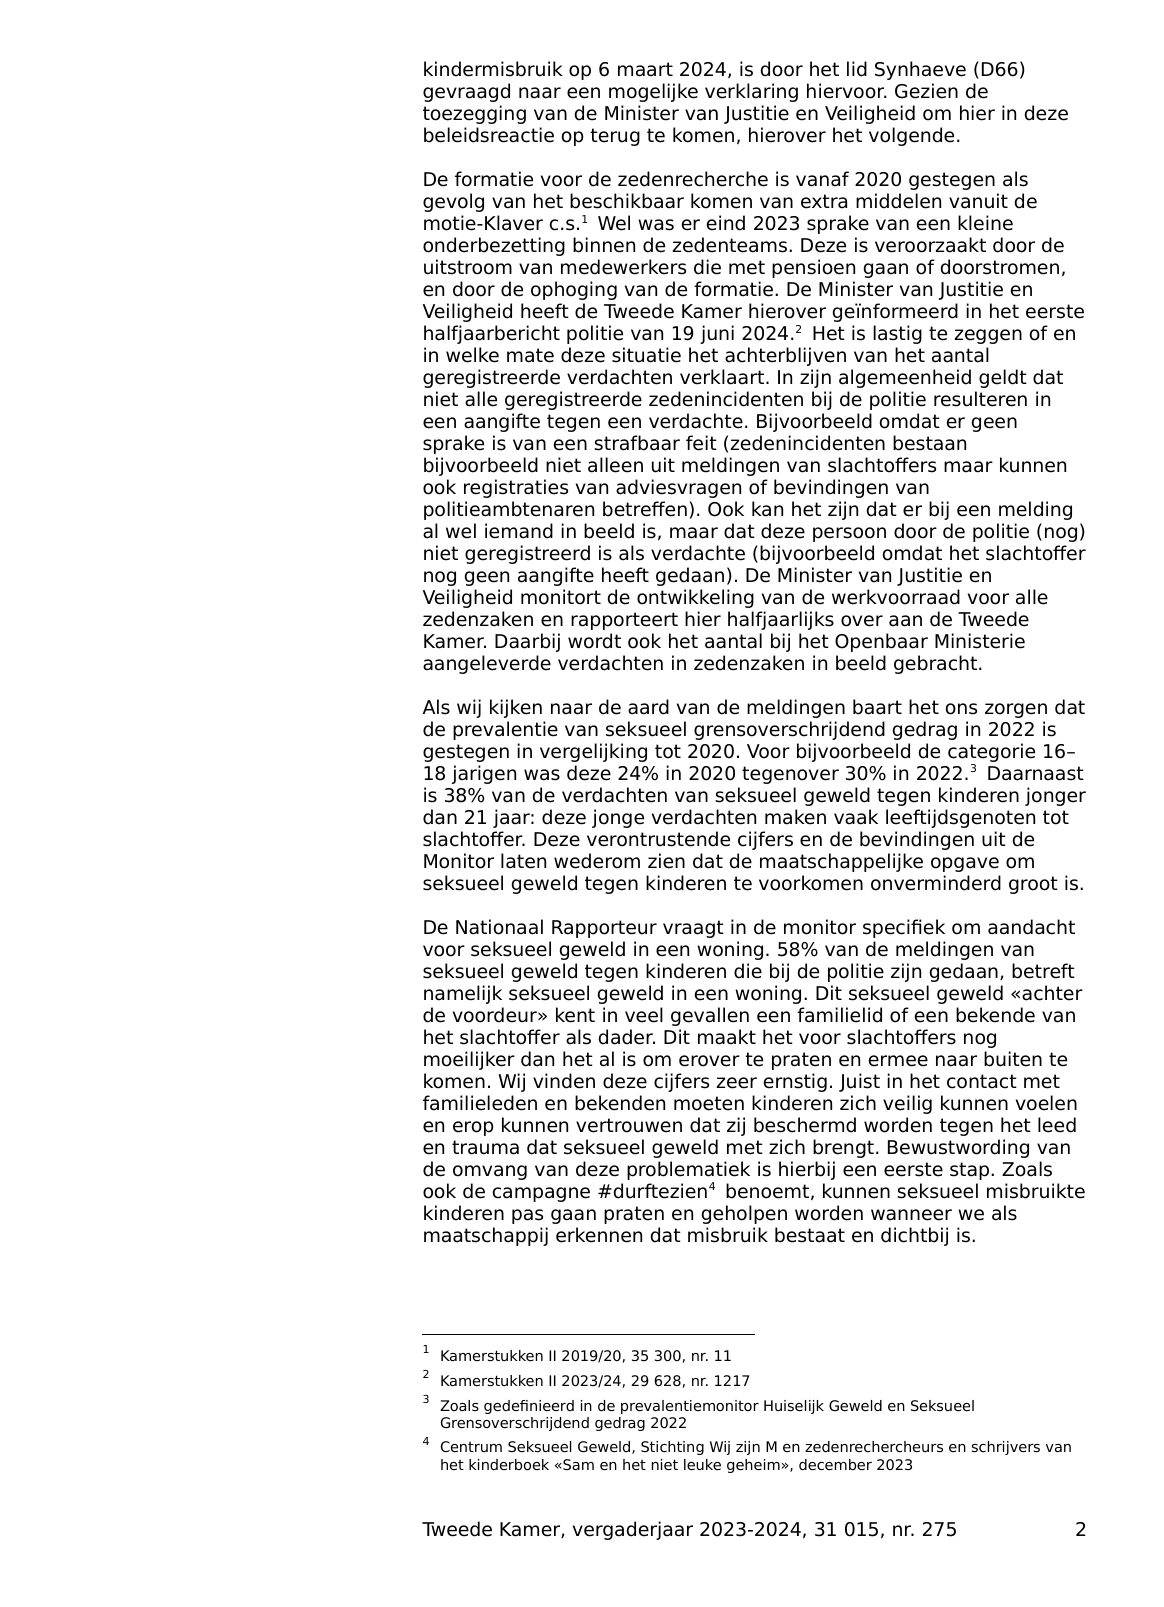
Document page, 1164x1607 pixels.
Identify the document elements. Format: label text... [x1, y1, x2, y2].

text kindermisbruik op 6 maart 2024, is door het lid Synhaeve (D66) gevraagd naar een mogelijke verklaring hiervoor. Gezien de toezegging van de Minister van Justitie en Veiligheid om hier in deze beleidsreactie op terug te komen, hierover het volgende. [422, 59, 1087, 147]
text De Nationaal Rapporteur vraagt in de monitor specifiek om aandacht voor seksueel geweld in een woning. 58% van de meldingen van seksueel geweld tegen kinderen die bij de politie zijn gedaan, betreft namelijk seksueel geweld in een woning. Dit seksueel geweld «achter de voordeur» kent in veel gevallen een familielid of een bekende van het slachtoffer als dader. Dit maakt het voor slachtoffers nog moeilijker dan het al is om erover te praten en ermee naar buiten te komen. Wij vinden deze cijfers zeer ernstig. Juist in het contact met familieleden en bekenden moeten kinderen zich veilig kunnen voelen en erop kunnen vertrouwen dat zij beschermd worden tegen het leed en trauma dat seksueel geweld met zich brengt. Bewustwording van de omvang van deze problematiek is hierbij een eerste stap. Zoals ook de campagne #durftezien benoemt, kunnen seksueel misbruikte kinderen pas gaan praten en geholpen worden wanneer we als maatschappij erkennen dat misbruik bestaat en dichtbij is. [422, 917, 1087, 1247]
text De formatie voor de zedenrecherche is vanaf 2020 gestegen als gevolg van het beschikbaar komen van extra middelen vanuit de motie-Klaver c.s. Wel was er eind 2023 sprake van een kleine onderbezetting binnen de zedenteams. Deze is veroorzaakt door de uitstroom van medewerkers die met pensioen gaan of doorstromen, en door de ophoging van de formatie. De Minister van Justitie en Veiligheid heeft de Tweede Kamer hierover geïnformeerd in het eerste halfjaarbericht politie van 19 juni 2024. Het is lastig te zeggen of en in welke mate deze situatie het achterblijven van het aantal geregistreerde verdachten verklaart. In zijn algemeenheid geldt dat niet alle geregistreerde zedenincidenten bij de politie resulteren in een aangifte tegen een verdachte. Bijvoorbeeld omdat er geen sprake is van een strafbaar feit (zedenincidenten bestaan bijvoorbeeld niet alleen uit meldingen van slachtoffers maar kunnen ook registraties van adviesvragen of bevindingen van politieambtenaren betreffen). Ook kan het zijn dat er bij een melding al wel iemand in beeld is, maar dat deze persoon door de politie (nog) niet geregistreerd is als verdachte (bijvoorbeeld omdat het slachtoffer nog geen aangifte heeft gedaan). De Minister van Justitie en Veiligheid monitort de ontwikkeling van de werkvoorraad voor alle zedenzaken en rapporteert hier halfjaarlijks over aan de Tweede Kamer. Daarbij wordt ook het aantal bij het Openbaar Ministerie aangeleverde verdachten in zedenzaken in beeld gebracht. [422, 169, 1087, 675]
text Zoals gedefinieerd in de prevalentiemonitor Huiselijk Geweld en Seksueel Grensoverschrijdend gedrag 2022 [422, 1393, 1087, 1432]
text Kamerstukken II 2019/20, 35 300, nr. 11 [422, 1343, 1087, 1366]
text Centrum Seksueel Geweld, Stichting Wij zijn M en zedenrechercheurs en schrijvers van het kinderboek «Sam en het niet leuke geheim», december 2023 [422, 1435, 1087, 1474]
text Als wij kijken naar de aard van de meldingen baart het ons zorgen dat de prevalentie van seksueel grensoverschrijdend gedrag in 2022 is gestegen in vergelijking tot 2020. Voor bijvoorbeeld de categorie 16–18 jarigen was deze 24% in 2020 tegenover 30% in 2022. Daarnaast is 38% van de verdachten van seksueel geweld tegen kinderen jonger dan 21 jaar: deze jonge verdachten maken vaak leeftijdsgenoten tot slachtoffer. Deze verontrustende cijfers en de bevindingen uit de Monitor laten wederom zien dat de maatschappelijke opgave om seksueel geweld tegen kinderen te voorkomen onverminderd groot is. [422, 697, 1087, 895]
text Kamerstukken II 2023/24, 29 628, nr. 1217 [422, 1368, 1087, 1391]
